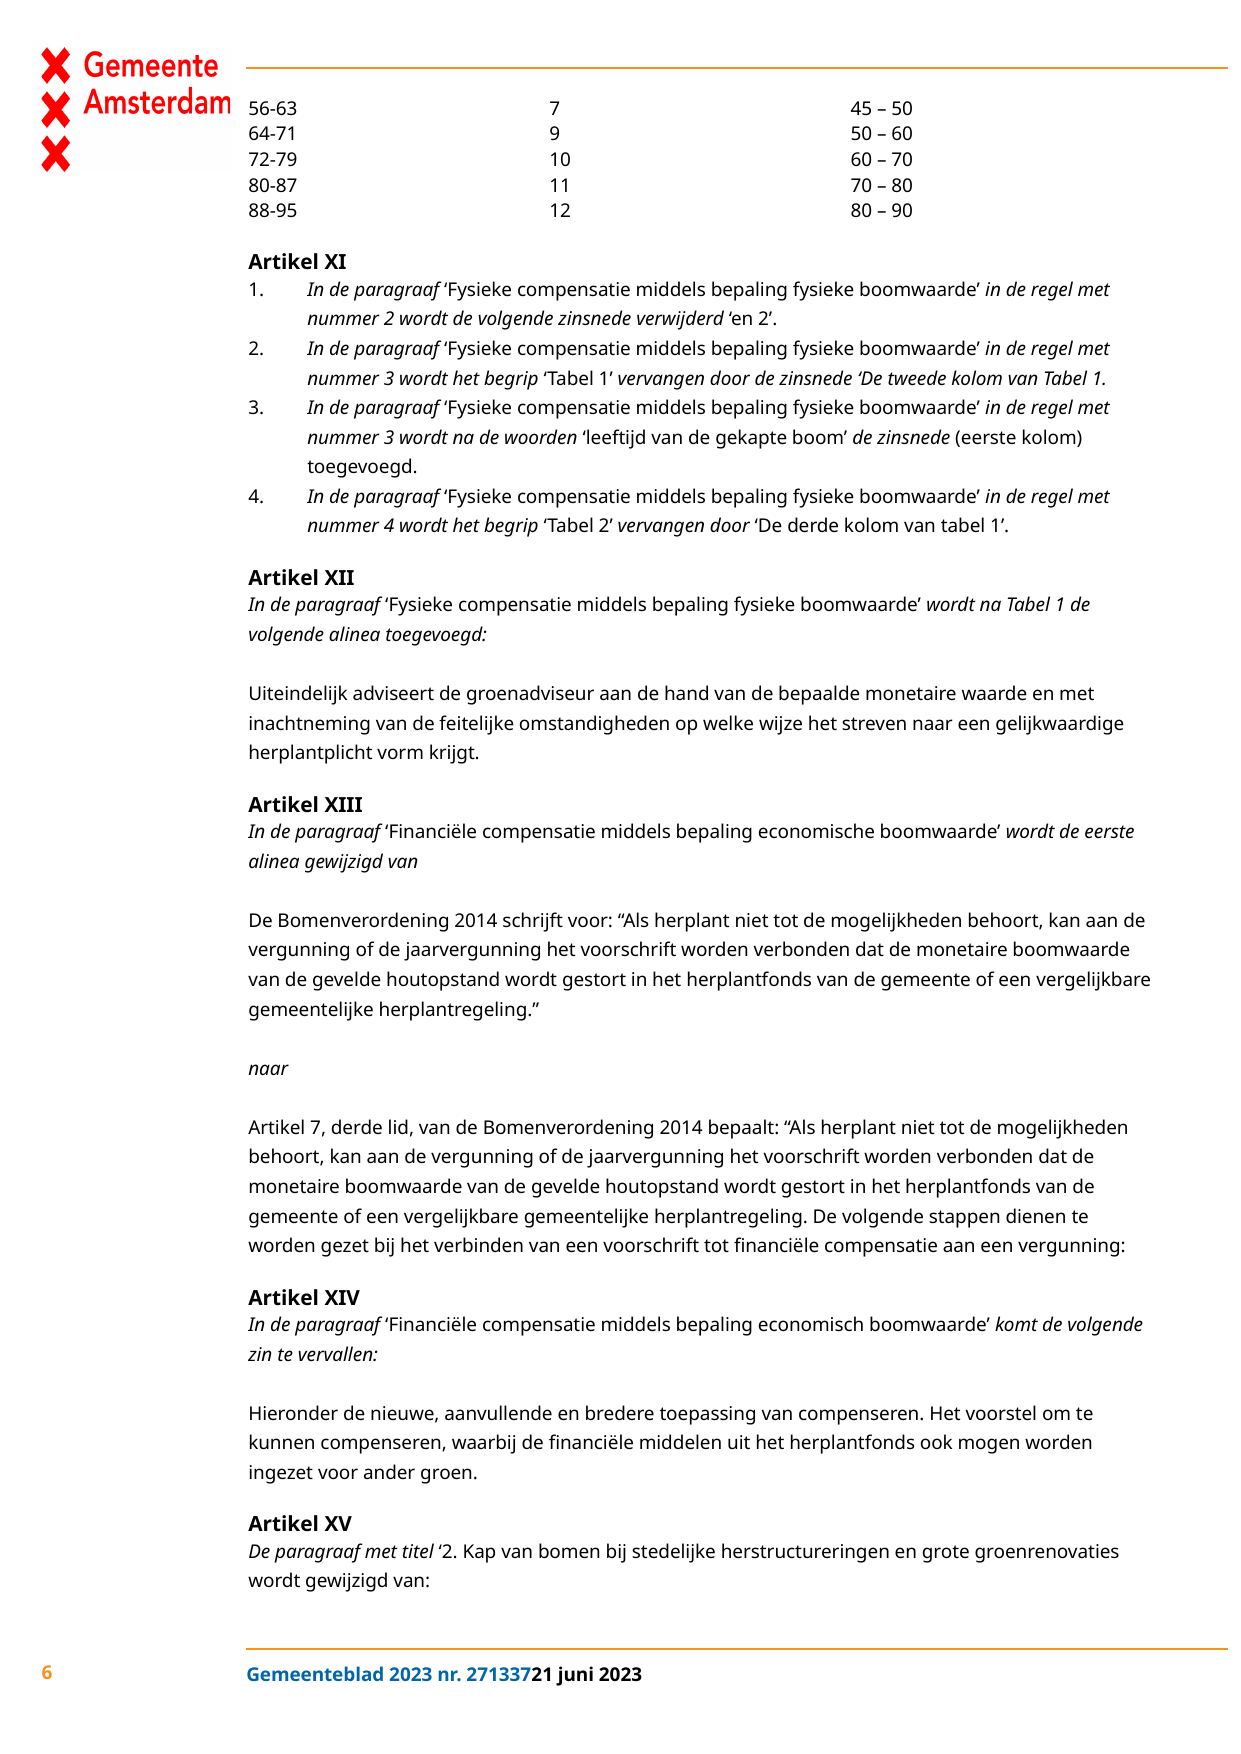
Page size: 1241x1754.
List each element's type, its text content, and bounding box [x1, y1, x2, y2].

list In de paragraaf ‘Fysieke compensatie middels bepaling fysieke boomwaarde’ in de regel met nummer 4 wordt het begrip ‘Tabel 2’ vervangen door ‘De derde kolom van tabel 1’. [248, 483, 1152, 538]
list In de paragraaf ‘Fysieke compensatie middels bepaling fysieke boomwaarde’ in de regel met nummer 3 wordt na de woorden ‘leeftijd van de gekapte boom’ de zinsnede (eerste kolom) toegevoegd. [248, 394, 1152, 479]
text Artikel XI [248, 247, 1152, 276]
text De paragraaf met titel ‘2. Kap van bomen bij stedelijke herstructureringen en grote groenrenovaties wordt gewijzigd van: [248, 1538, 1152, 1593]
table_cell 50 – 60 [850, 121, 1152, 146]
list In de paragraaf ‘Fysieke compensatie middels bepaling fysieke boomwaarde’ in de regel met nummer 2 wordt de volgende zinsnede verwijderd ‘en 2’. [248, 276, 1152, 331]
text Uiteindelijk adviseert de groenadviseur aan de hand van de bepaalde monetaire waarde en met inachtneming van de feitelijke omstandigheden op welke wijze het streven naar een gelijkwaardige herplantplicht vorm krijgt. [248, 680, 1152, 765]
text Artikel 7, derde lid, van de Bomenverordening 2014 bepaalt: “Als herplant niet tot de mogelijkheden behoort, kan aan de vergunning of de jaarvergunning het voorschrift worden verbonden dat de monetaire boomwaarde van de gevelde houtopstand wordt gestort in het herplantfonds van de gemeente of een vergelijkbare gemeentelijke herplantregeling. De volgende stappen dienen te worden gezet bij het verbinden van een voorschrift tot financiële compensatie aan een vergunning: [248, 1114, 1152, 1258]
text Artikel XV [248, 1509, 1152, 1538]
table_cell 80-87 [248, 172, 549, 198]
picture [41, 47, 231, 172]
table_cell 12 [549, 198, 850, 223]
table_cell 9 [549, 121, 850, 146]
table_cell 10 [549, 146, 850, 172]
table_cell 88-95 [248, 198, 549, 223]
text Hieronder de nieuwe, aanvullende en bredere toepassing van compenseren. Het voorstel om te kunnen compenseren, waarbij de financiële middelen uit het herplantfonds ook mogen worden ingezet voor ander groen. [248, 1400, 1152, 1485]
text De Bomenverordening 2014 schrijft voor: “Als herplant niet tot de mogelijkheden behoort, kan aan de vergunning of de jaarvergunning het voorschrift worden verbonden dat de monetaire boomwaarde van de gevelde houtopstand wordt gestort in het herplantfonds van de gemeente of een vergelijkbare gemeentelijke herplantregeling.” [248, 907, 1152, 1021]
text In de paragraaf ‘Financiële compensatie middels bepaling economische boomwaarde’ wordt de eerste alinea gewijzigd van [248, 818, 1152, 873]
text Artikel XIV [248, 1283, 1152, 1311]
table_cell 80 – 90 [850, 198, 1152, 223]
table_cell 7 [549, 95, 850, 121]
table_cell 64-71 [248, 121, 549, 146]
text naar [248, 1055, 1152, 1081]
table_cell 11 [549, 172, 850, 198]
table_cell 60 – 70 [850, 146, 1152, 172]
table_cell 45 – 50 [850, 95, 1152, 121]
table_cell 70 – 80 [850, 172, 1152, 198]
list In de paragraaf ‘Fysieke compensatie middels bepaling fysieke boomwaarde’ in de regel met nummer 3 wordt het begrip ‘Tabel 1’ vervangen door de zinsnede ‘De tweede kolom van Tabel 1. [248, 335, 1152, 390]
text In de paragraaf ‘Fysieke compensatie middels bepaling fysieke boomwaarde’ wordt na Tabel 1 de volgende alinea toegevoegd: [248, 591, 1152, 647]
text Artikel XIII [248, 790, 1152, 818]
text In de paragraaf ‘Financiële compensatie middels bepaling economisch boomwaarde’ komt de volgende zin te vervallen: [248, 1311, 1152, 1367]
table_cell 56-63 [248, 95, 549, 121]
table_cell 72-79 [248, 146, 549, 172]
text Artikel XII [248, 563, 1152, 591]
